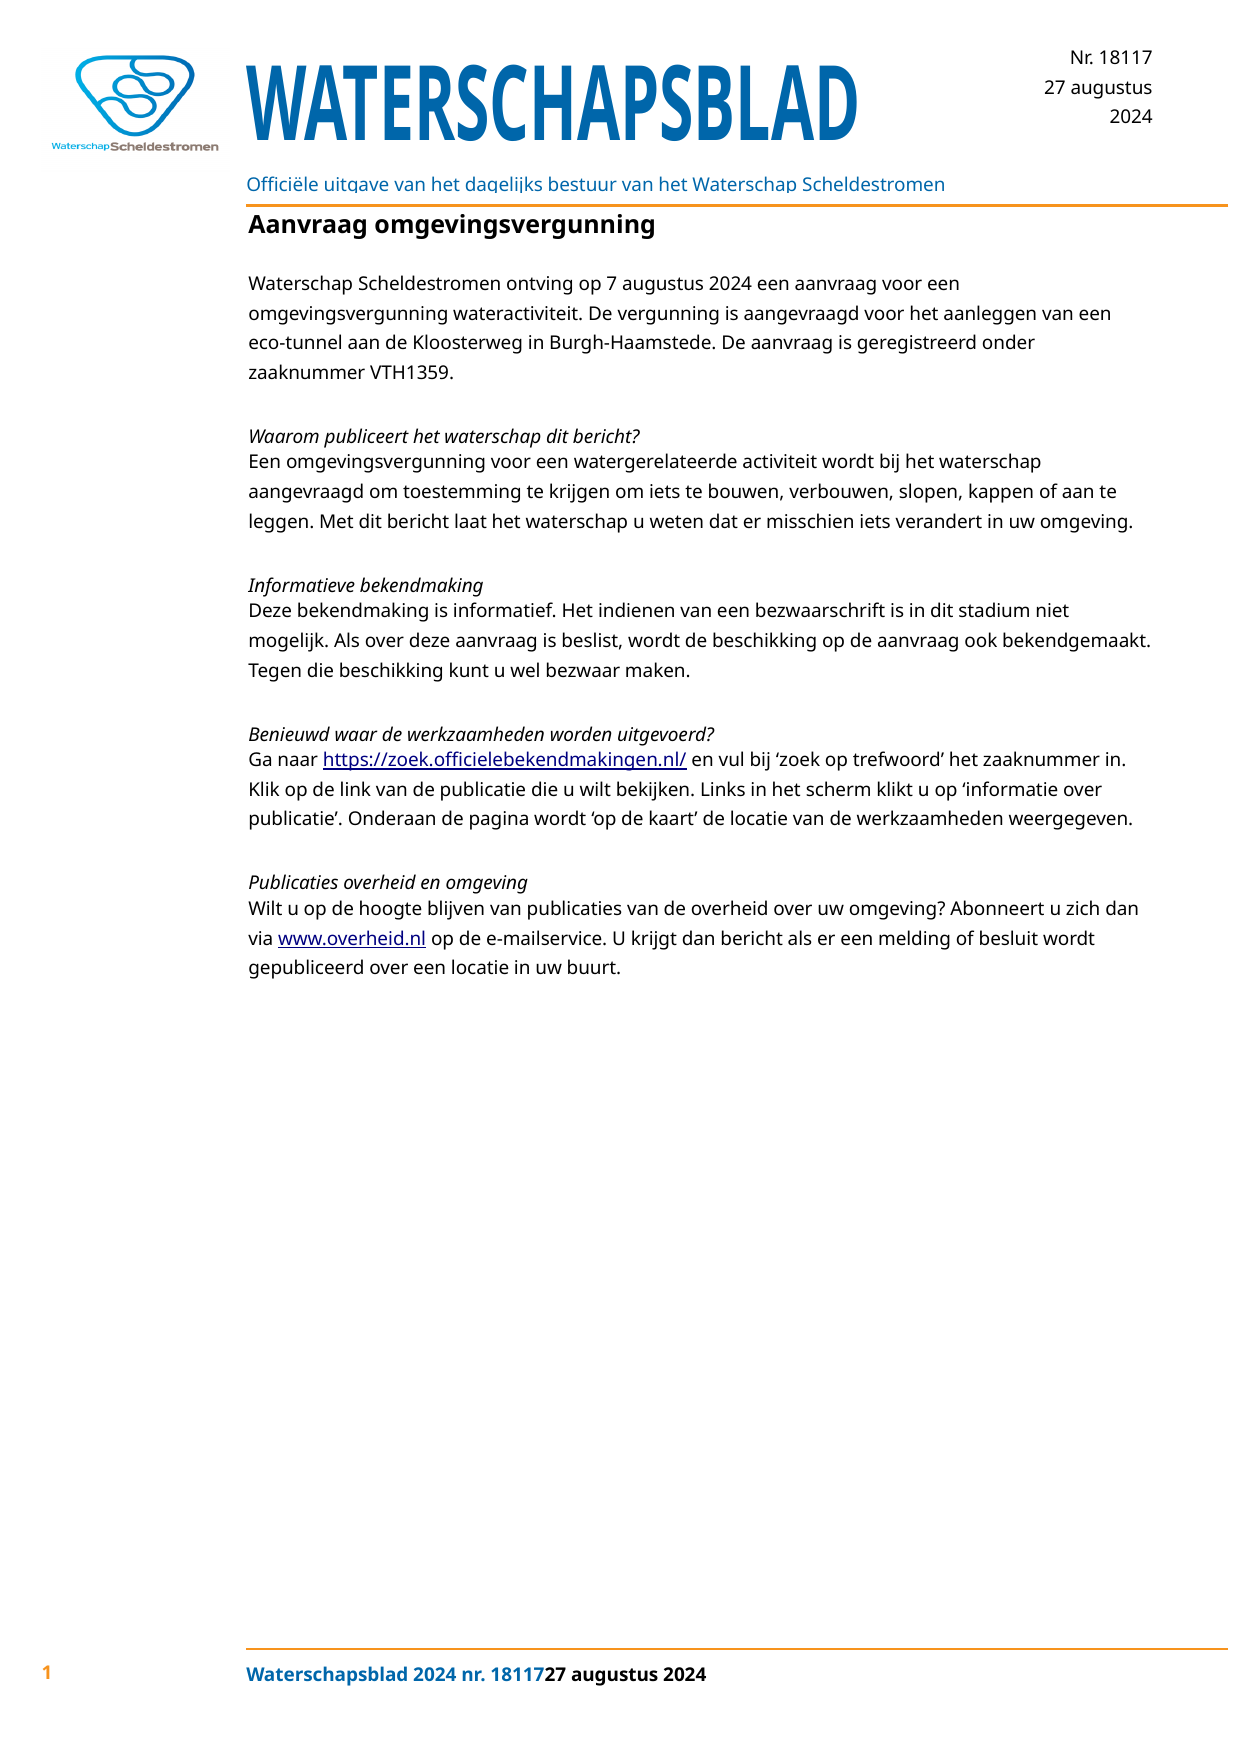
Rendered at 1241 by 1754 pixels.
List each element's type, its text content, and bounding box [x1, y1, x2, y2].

text Ga naar https://zoek.officielebekendmakingen.nl/ en vul bij ‘zoek op trefwoord’ het zaaknummer in. Klik op de link van de publicatie die u wilt bekijken. Links in het scherm klikt u op ‘informatie over publicatie’. Onderaan de pagina wordt ‘op de kaart’ de locatie van de werkzaamheden weergegeven. [248, 746, 1152, 831]
text Deze bekendmaking is informatief. Het indienen van een bezwaarschrift is in dit stadium niet mogelijk. Als over deze aanvraag is beslist, wordt de beschikking op de aanvraag ook bekendgemaakt. Tegen die beschikking kunt u wel bezwaar maken. [248, 598, 1152, 682]
text Wilt u op de hoogte blijven van publicaties van de overheid over uw omgeving? Abonneert u zich dan via www.overheid.nl op de e-mailservice. U krijgt dan bericht als er een melding of besluit wordt gepubliceerd over een locatie in uw buurt. [248, 895, 1152, 980]
text Publicaties overheid en omgeving [248, 869, 1152, 895]
picture [41, 47, 231, 172]
text Informatieve bekendmaking [248, 572, 1152, 598]
text Waarom publiceert het waterschap dit bericht? [248, 423, 1152, 449]
text Aanvraag omgevingsvergunning [248, 207, 1152, 241]
text Een omgevingsvergunning voor een watergerelateerde activiteit wordt bij het waterschap aangevraagd om toestemming te krijgen om iets te bouwen, verbouwen, slopen, kappen of aan te leggen. Met dit bericht laat het waterschap u weten dat er misschien iets verandert in uw omgeving. [248, 449, 1152, 534]
text Waterschap Scheldestromen ontving op 7 augustus 2024 een aanvraag voor een omgevingsvergunning wateractiviteit. De vergunning is aangevraagd voor het aanleggen van een eco-tunnel aan de Kloosterweg in Burgh-Haamstede. De aanvraag is geregistreerd onder zaaknummer VTH1359. [248, 270, 1152, 385]
text Benieuwd waar de werkzaamheden worden uitgevoerd? [248, 721, 1152, 746]
